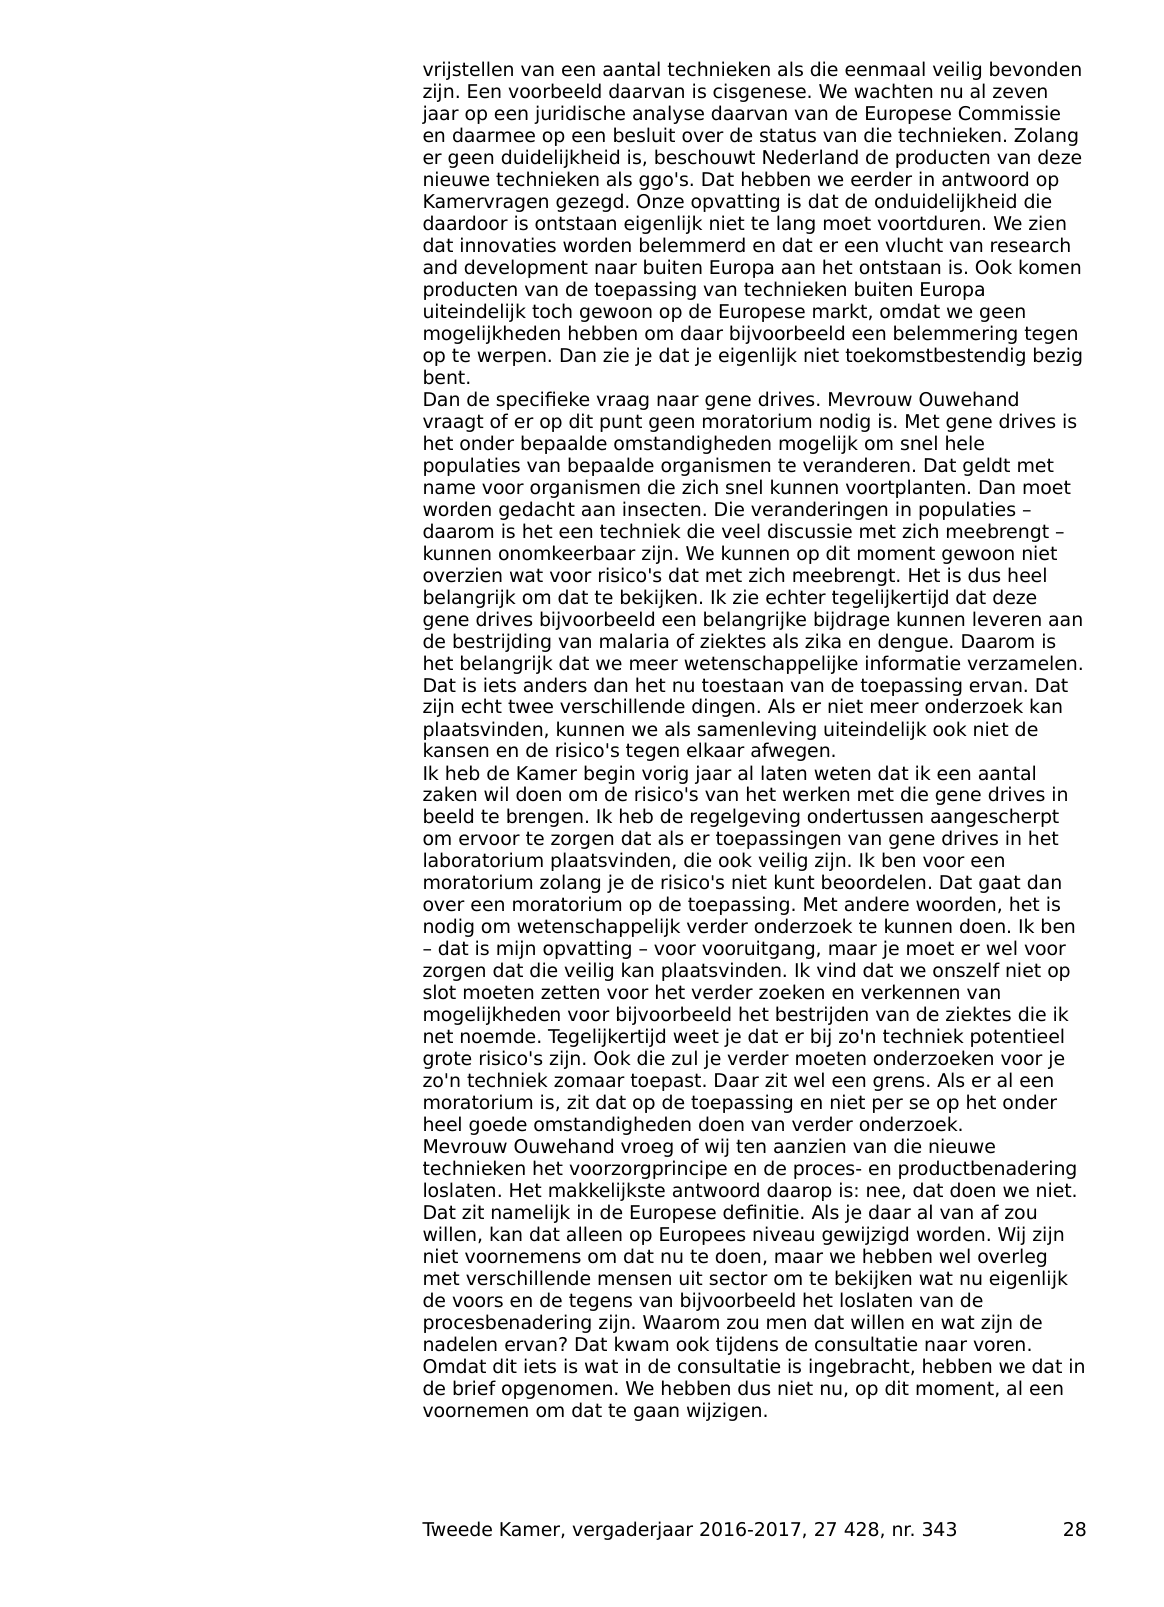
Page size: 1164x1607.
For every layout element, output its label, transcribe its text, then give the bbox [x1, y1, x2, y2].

text Dan de specifieke vraag naar gene drives. Mevrouw Ouwehand vraagt of er op dit punt geen moratorium nodig is. Met gene drives is het onder bepaalde omstandigheden mogelijk om snel hele populaties van bepaalde organismen te veranderen. Dat geldt met name voor organismen die zich snel kunnen voortplanten. Dan moet worden gedacht aan insecten. Die veranderingen in populaties – daarom is het een techniek die veel discussie met zich meebrengt – kunnen onomkeerbaar zijn. We kunnen op dit moment gewoon niet overzien wat voor risico's dat met zich meebrengt. Het is dus heel belangrijk om dat te bekijken. Ik zie echter tegelijkertijd dat deze gene drives bijvoorbeeld een belangrijke bijdrage kunnen leveren aan de bestrijding van malaria of ziektes als zika en dengue. Daarom is het belangrijk dat we meer wetenschappelijke informatie verzamelen. Dat is iets anders dan het nu toestaan van de toepassing ervan. Dat zijn echt twee verschillende dingen. Als er niet meer onderzoek kan plaatsvinden, kunnen we als samenleving uiteindelijk ook niet de kansen en de risico's tegen elkaar afwegen. [422, 389, 1087, 762]
text Ik heb de Kamer begin vorig jaar al laten weten dat ik een aantal zaken wil doen om de risico's van het werken met die gene drives in beeld te brengen. Ik heb de regelgeving ondertussen aangescherpt om ervoor te zorgen dat als er toepassingen van gene drives in het laboratorium plaatsvinden, die ook veilig zijn. Ik ben voor een moratorium zolang je de risico's niet kunt beoordelen. Dat gaat dan over een moratorium op de toepassing. Met andere woorden, het is nodig om wetenschappelijk verder onderzoek te kunnen doen. Ik ben – dat is mijn opvatting – voor vooruitgang, maar je moet er wel voor zorgen dat die veilig kan plaatsvinden. Ik vind dat we onszelf niet op slot moeten zetten voor het verder zoeken en verkennen van mogelijkheden voor bijvoorbeeld het bestrijden van de ziektes die ik net noemde. Tegelijkertijd weet je dat er bij zo'n techniek potentieel grote risico's zijn. Ook die zul je verder moeten onderzoeken voor je zo'n techniek zomaar toepast. Daar zit wel een grens. Als er al een moratorium is, zit dat op de toepassing en niet per se op het onder heel goede omstandigheden doen van verder onderzoek. [422, 762, 1087, 1136]
text vrijstellen van een aantal technieken als die eenmaal veilig bevonden zijn. Een voorbeeld daarvan is cisgenese. We wachten nu al zeven jaar op een juridische analyse daarvan van de Europese Commissie en daarmee op een besluit over de status van die technieken. Zolang er geen duidelijkheid is, beschouwt Nederland de producten van deze nieuwe technieken als ggo's. Dat hebben we eerder in antwoord op Kamervragen gezegd. Onze opvatting is dat de onduidelijkheid die daardoor is ontstaan eigenlijk niet te lang moet voortduren. We zien dat innovaties worden belemmerd en dat er een vlucht van research and development naar buiten Europa aan het ontstaan is. Ook komen producten van de toepassing van technieken buiten Europa uiteindelijk toch gewoon op de Europese markt, omdat we geen mogelijkheden hebben om daar bijvoorbeeld een belemmering tegen op te werpen. Dan zie je dat je eigenlijk niet toekomstbestendig bezig bent. [422, 59, 1087, 389]
text Mevrouw Ouwehand vroeg of wij ten aanzien van die nieuwe technieken het voorzorgprincipe en de proces- en productbenadering loslaten. Het makkelijkste antwoord daarop is: nee, dat doen we niet. Dat zit namelijk in de Europese definitie. Als je daar al van af zou willen, kan dat alleen op Europees niveau gewijzigd worden. Wij zijn niet voornemens om dat nu te doen, maar we hebben wel overleg met verschillende mensen uit sector om te bekijken wat nu eigenlijk de voors en de tegens van bijvoorbeeld het loslaten van de procesbenadering zijn. Waarom zou men dat willen en wat zijn de nadelen ervan? Dat kwam ook tijdens de consultatie naar voren. Omdat dit iets is wat in de consultatie is ingebracht, hebben we dat in de brief opgenomen. We hebben dus niet nu, op dit moment, al een voornemen om dat te gaan wijzigen. [422, 1136, 1087, 1422]
